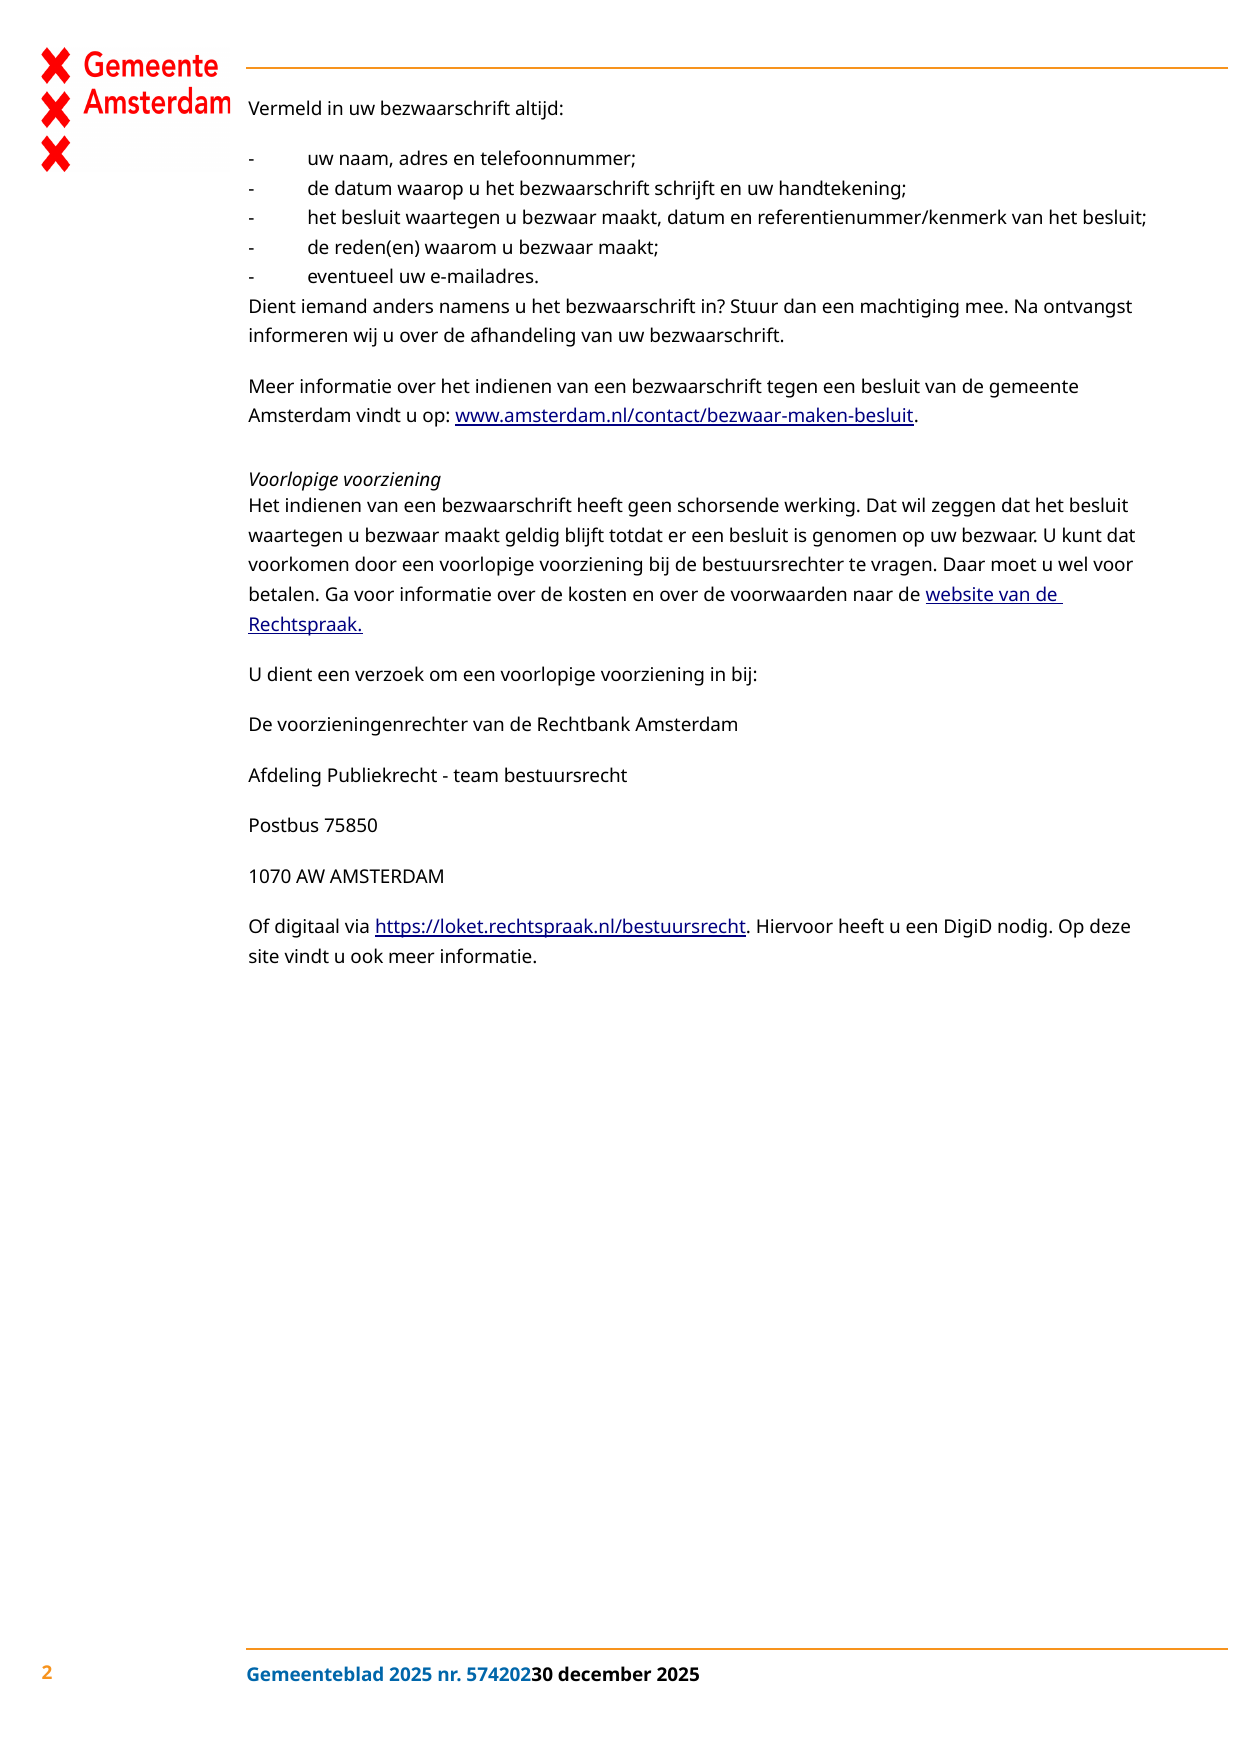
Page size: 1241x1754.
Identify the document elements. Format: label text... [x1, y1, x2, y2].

text De voorzieningenrechter van de Rechtbank Amsterdam [248, 712, 1152, 737]
text Meer informatie over het indienen van een bezwaarschrift tegen een besluit van de gemeente Amsterdam vindt u op: www.amsterdam.nl/contact/bezwaar-maken-besluit. [248, 373, 1152, 428]
text Vermeld in uw bezwaarschrift altijd: [248, 95, 1152, 121]
text Het indienen van een bezwaarschrift heeft geen schorsende werking. Dat wil zeggen dat het besluit waartegen u bezwaar maakt geldig blijft totdat er een besluit is genomen op uw bezwaar. U kunt dat voorkomen door een voorlopige voorziening bij de bestuursrechter te vragen. Daar moet u wel voor betalen. Ga voor informatie over de kosten en over de voorwaarden naar de website van de Rechtspraak. [248, 492, 1152, 636]
list de reden(en) waarom u bezwaar maakt; [248, 234, 1152, 260]
list eventueel uw e-mailadres. [248, 263, 1152, 289]
picture [41, 47, 231, 172]
text Dient iemand anders namens u het bezwaarschrift in? Stuur dan een machtiging mee. Na ontvangst informeren wij u over de afhandeling van uw bezwaarschrift. [248, 293, 1152, 348]
list het besluit waartegen u bezwaar maakt, datum en referentienummer/kenmerk van het besluit; [248, 204, 1152, 230]
text Afdeling Publiekrecht - team bestuursrecht [248, 762, 1152, 788]
text U dient een verzoek om een voorlopige voorziening in bij: [248, 661, 1152, 687]
list de datum waarop u het bezwaarschrift schrijft en uw handtekening; [248, 175, 1152, 201]
list uw naam, adres en telefoonnummer; [248, 145, 1152, 171]
text Voorlopige voorziening [248, 467, 1152, 492]
text Postbus 75850 [248, 812, 1152, 838]
text 1070 AW AMSTERDAM [248, 863, 1152, 888]
text Of digitaal via https://loket.rechtspraak.nl/bestuursrecht. Hiervoor heeft u een DigiD nodig. Op deze site vindt u ook meer informatie. [248, 913, 1152, 968]
